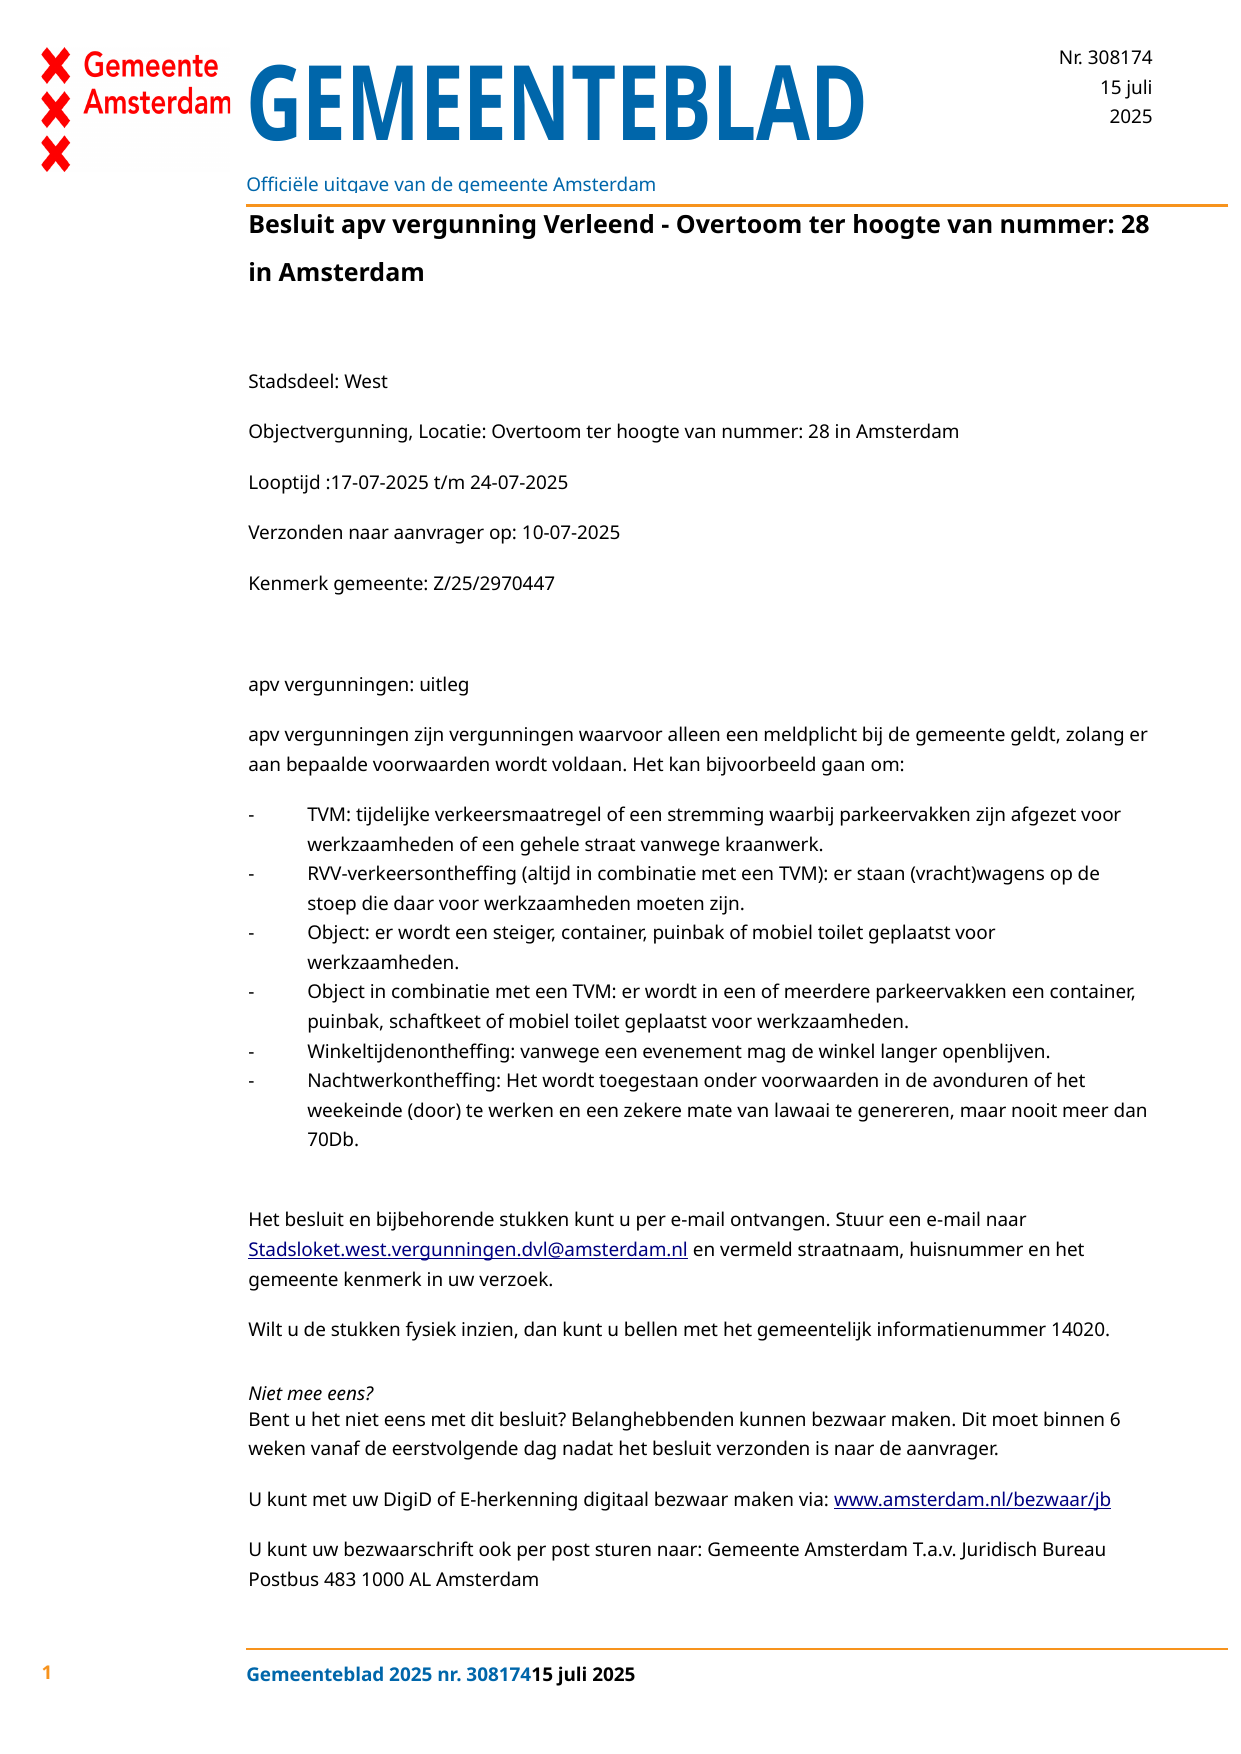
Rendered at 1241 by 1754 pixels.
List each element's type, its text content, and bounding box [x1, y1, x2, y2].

text Het besluit en bijbehorende stukken kunt u per e-mail ontvangen. Stuur een e-mail naar Stadsloket.west.vergunningen.dvl@amsterdam.nl en vermeld straatnaam, huisnummer en het gemeente kenmerk in uw verzoek. [248, 1207, 1152, 1292]
picture [41, 47, 231, 172]
text apv vergunningen: uitleg [248, 671, 1152, 697]
text Kenmerk gemeente: Z/25/2970447 [248, 570, 1152, 596]
text Besluit apv vergunning Verleend - Overtoom ter hoogte van nummer: 28 in Amsterdam [248, 207, 1152, 288]
text Verzonden naar aanvrager op: 10-07-2025 [248, 519, 1152, 545]
text U kunt uw bezwaarschrift ook per post sturen naar: Gemeente Amsterdam T.a.v. Juridisch Bureau Postbus 483 1000 AL Amsterdam [248, 1536, 1152, 1592]
list Nachtwerkontheffing: Het wordt toegestaan onder voorwaarden in de avonduren of het weekeinde (door) te werken en een zekere mate van lawaai te genereren, maar nooit meer dan 70Db. [248, 1067, 1152, 1152]
text Stadsdeel: West [248, 368, 1152, 394]
list Object in combinatie met een TVM: er wordt in een of meerdere parkeervakken een container, puinbak, schaftkeet of mobiel toilet geplaatst voor werkzaamheden. [248, 979, 1152, 1034]
list TVM: tijdelijke verkeersmaatregel of een stremming waarbij parkeervakken zijn afgezet voor werkzaamheden of een gehele straat vanwege kraanwerk. [248, 801, 1152, 857]
text Objectvergunning, Locatie: Overtoom ter hoogte van nummer: 28 in Amsterdam [248, 419, 1152, 444]
text Wilt u de stukken fysiek inzien, dan kunt u bellen met het gemeentelijk informatienummer 14020. [248, 1316, 1152, 1342]
text Bent u het niet eens met dit besluit? Belanghebbenden kunnen bezwaar maken. Dit moet binnen 6 weken vanaf de eerstvolgende dag nadat het besluit verzonden is naar de aanvrager. [248, 1406, 1152, 1461]
list RVV-verkeersontheffing (altijd in combinatie met een TVM): er staan (vracht)wagens op de stoep die daar voor werkzaamheden moeten zijn. [248, 860, 1152, 916]
text Looptijd :17-07-2025 t/m 24-07-2025 [248, 469, 1152, 495]
text apv vergunningen zijn vergunningen waarvoor alleen een meldplicht bij de gemeente geldt, zolang er aan bepaalde voorwaarden wordt voldaan. Het kan bijvoorbeeld gaan om: [248, 721, 1152, 777]
list Object: er wordt een steiger, container, puinbak of mobiel toilet geplaatst voor werkzaamheden. [248, 919, 1152, 975]
text U kunt met uw DigiD of E-herkenning digitaal bezwaar maken via: www.amsterdam.nl/bezwaar/jb [248, 1486, 1152, 1512]
list Winkeltijdenontheffing: vanwege een evenement mag de winkel langer openblijven. [248, 1038, 1152, 1064]
text Niet mee eens? [248, 1380, 1152, 1406]
